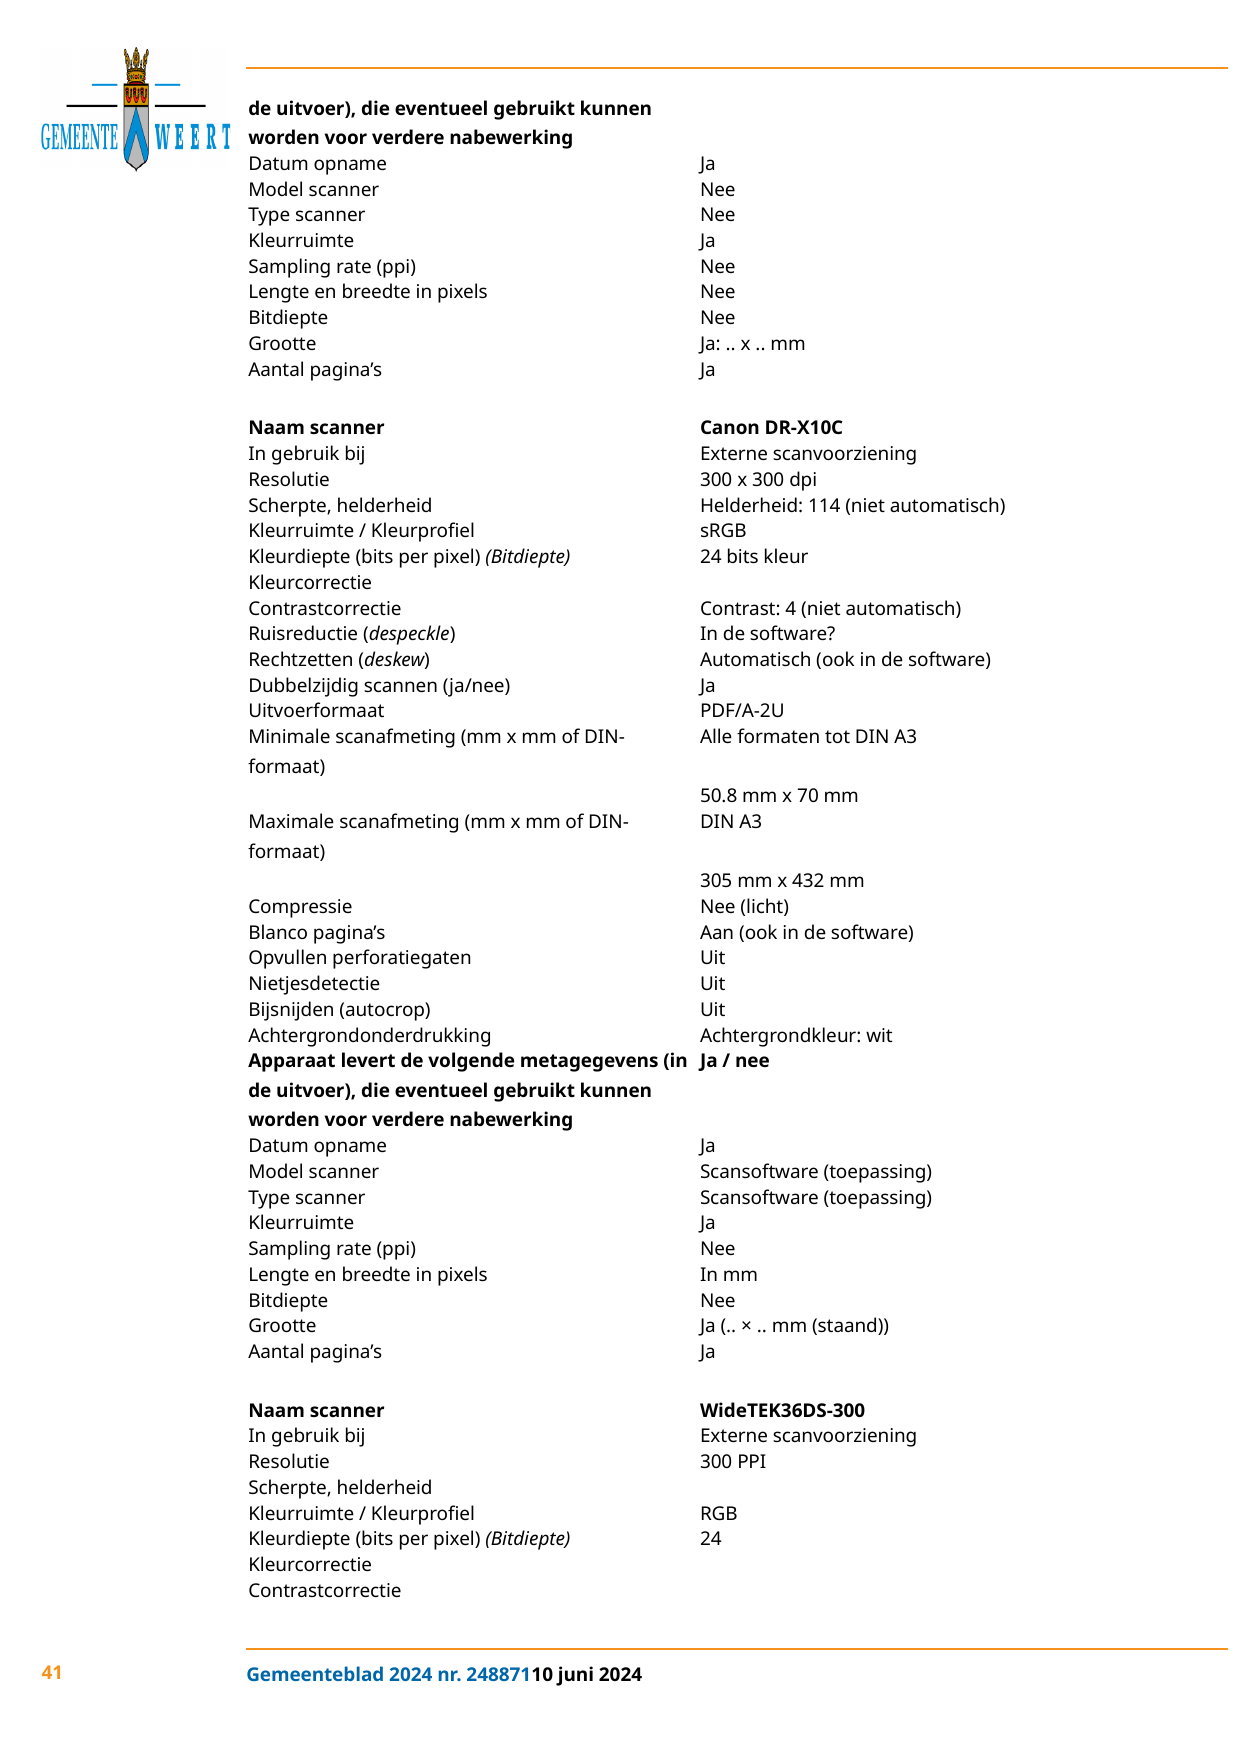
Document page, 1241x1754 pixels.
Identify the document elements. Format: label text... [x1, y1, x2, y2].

table_cell Nee [700, 279, 1152, 304]
table_cell Nee [700, 176, 1152, 202]
table_cell Contrastcorrectie [248, 1577, 700, 1603]
table_cell Nee [700, 253, 1152, 279]
table_cell de uitvoer), die eventueel gebruikt kunnen worden voor verdere nabewerking [248, 95, 700, 150]
table_cell Nee [700, 305, 1152, 330]
table_cell Scansoftware (toepassing) [700, 1158, 1152, 1184]
table_cell Kleurdiepte (bits per pixel) (Bitdiepte) [248, 543, 700, 569]
table_cell Scherpte, helderheid [248, 1474, 700, 1500]
table_cell Ja (.. × .. mm (staand)) [700, 1313, 1152, 1338]
table_header Canon DR-X10C [700, 415, 1152, 440]
table_cell RGB [700, 1500, 1152, 1526]
table_cell Lengte en breedte in pixels [248, 1261, 700, 1287]
table_header WideTEK36DS-300 [700, 1397, 1152, 1423]
table_cell Compressie [248, 893, 700, 919]
table_cell Ja [700, 1210, 1152, 1235]
table_cell Ja: .. x .. mm [700, 330, 1152, 356]
table_cell Ja [700, 672, 1152, 698]
table_cell Kleurruimte [248, 1210, 700, 1235]
table_cell Ja / nee [700, 1048, 1152, 1132]
table_cell Ja [700, 150, 1152, 176]
table_cell Kleurruimte / Kleurprofiel [248, 518, 700, 543]
table_cell Apparaat levert de volgende metagegevens (in de uitvoer), die eventueel gebruikt kunnen worden voor verdere nabewerking [248, 1048, 700, 1132]
table_cell Sampling rate (ppi) [248, 253, 700, 279]
table_cell Scansoftware (toepassing) [700, 1184, 1152, 1209]
table_cell Uit [700, 970, 1152, 996]
table_cell Externe scanvoorziening [700, 440, 1152, 466]
table_header Naam scanner [248, 415, 700, 440]
table_cell Ja [700, 1338, 1152, 1364]
table_cell Kleurdiepte (bits per pixel) (Bitdiepte) [248, 1526, 700, 1551]
table_cell PDF/A-2U [700, 698, 1152, 723]
table_cell sRGB [700, 518, 1152, 543]
table_cell Contrastcorrectie [248, 595, 700, 620]
table_cell 300 x 300 dpi [700, 466, 1152, 492]
table_cell Resolutie [248, 466, 700, 492]
table_cell [700, 1551, 1152, 1577]
table_cell Nee [700, 1235, 1152, 1261]
table_cell Alle formaten tot DIN A3 50.8 mm x 70 mm [700, 723, 1152, 808]
picture [41, 47, 231, 172]
table_cell [700, 1577, 1152, 1603]
table_cell Opvullen perforatiegaten [248, 945, 700, 970]
table_cell Model scanner [248, 1158, 700, 1184]
table_cell Datum opname [248, 1133, 700, 1158]
table_cell Aan (ook in de software) [700, 919, 1152, 944]
table_header Naam scanner [248, 1397, 700, 1423]
table_cell Uit [700, 945, 1152, 970]
table_cell In mm [700, 1261, 1152, 1287]
table_cell Bitdiepte [248, 305, 700, 330]
table_cell Sampling rate (ppi) [248, 1235, 700, 1261]
table_cell Externe scanvoorziening [700, 1423, 1152, 1448]
table_cell Minimale scanafmeting (mm x mm of DIN-formaat) [248, 723, 700, 808]
table_cell Model scanner [248, 176, 700, 202]
table_cell In gebruik bij [248, 440, 700, 466]
table_cell Helderheid: 114 (niet automatisch) [700, 492, 1152, 517]
table_cell Scherpte, helderheid [248, 492, 700, 517]
table_cell Type scanner [248, 1184, 700, 1209]
table_cell Kleurcorrectie [248, 569, 700, 595]
table_cell Nee [700, 1287, 1152, 1312]
table_cell Bijsnijden (autocrop) [248, 996, 700, 1022]
table_cell Ja [700, 227, 1152, 253]
table_cell Nee [700, 202, 1152, 227]
table_cell Type scanner [248, 202, 700, 227]
table_cell Rechtzetten (deskew) [248, 646, 700, 672]
table_cell In de software? [700, 620, 1152, 646]
table_cell Uit [700, 996, 1152, 1022]
table_cell Grootte [248, 330, 700, 356]
table_cell Kleurcorrectie [248, 1551, 700, 1577]
table_cell Grootte [248, 1313, 700, 1338]
table_cell Nee (licht) [700, 893, 1152, 919]
table_cell Resolutie [248, 1448, 700, 1474]
table_cell Aantal pagina’s [248, 356, 700, 382]
table_cell Automatisch (ook in de software) [700, 646, 1152, 672]
table_cell DIN A3 305 mm x 432 mm [700, 808, 1152, 893]
table_cell Bitdiepte [248, 1287, 700, 1312]
table_cell Ja [700, 356, 1152, 382]
table_cell Blanco pagina’s [248, 919, 700, 944]
table_cell [700, 569, 1152, 595]
table_cell Ruisreductie (despeckle) [248, 620, 700, 646]
table_cell Aantal pagina’s [248, 1338, 700, 1364]
table_cell 24 bits kleur [700, 543, 1152, 569]
table_cell Datum opname [248, 150, 700, 176]
table_cell Dubbelzijdig scannen (ja/nee) [248, 672, 700, 698]
table_cell In gebruik bij [248, 1423, 700, 1448]
table_cell Lengte en breedte in pixels [248, 279, 700, 304]
table_cell [700, 95, 1152, 150]
table_cell Achtergrondonderdrukking [248, 1022, 700, 1047]
table_cell Nietjesdetectie [248, 970, 700, 996]
table_cell Uitvoerformaat [248, 698, 700, 723]
table_cell 300 PPI [700, 1448, 1152, 1474]
table_cell Kleurruimte / Kleurprofiel [248, 1500, 700, 1526]
table_cell Kleurruimte [248, 227, 700, 253]
table_cell Ja [700, 1133, 1152, 1158]
table_cell Achtergrondkleur: wit [700, 1022, 1152, 1047]
table_cell 24 [700, 1526, 1152, 1551]
table_cell [700, 1474, 1152, 1500]
table_cell Contrast: 4 (niet automatisch) [700, 595, 1152, 620]
table_cell Maximale scanafmeting (mm x mm of DIN-formaat) [248, 808, 700, 893]
